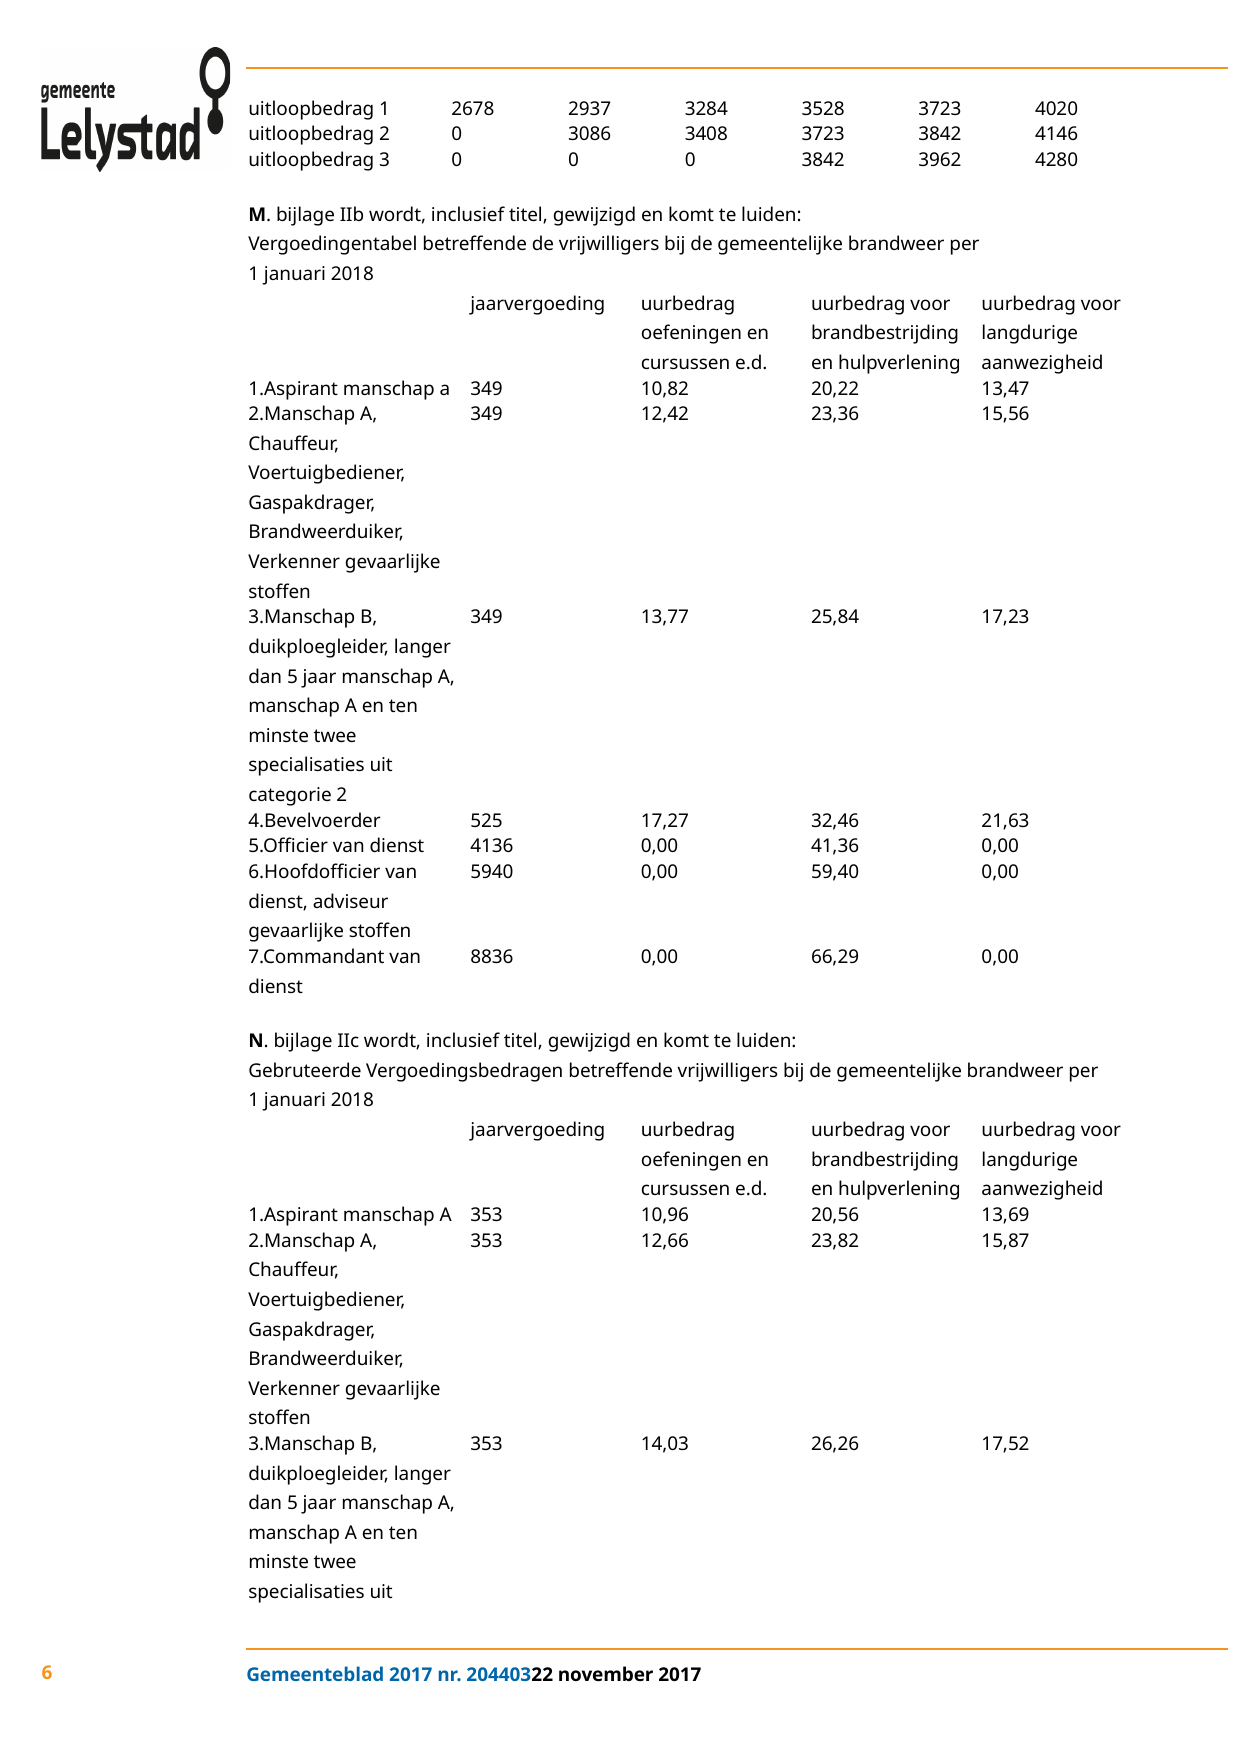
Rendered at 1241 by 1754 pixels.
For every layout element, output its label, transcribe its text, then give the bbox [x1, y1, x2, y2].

table_cell 0 [451, 121, 568, 146]
table_cell 21,63 [981, 807, 1152, 833]
table_cell 3723 [801, 121, 918, 146]
table_cell 6.Hoofdofficier van dienst, adviseur gevaarlijke stoffen [248, 858, 470, 943]
table_cell 5.Officier van dienst [248, 833, 470, 858]
table_cell 0 [451, 146, 568, 172]
text M. bijlage IIb wordt, inclusief titel, gewijzigd en komt te luiden: [248, 201, 1152, 227]
table_cell [248, 172, 451, 198]
table_cell 3723 [918, 95, 1035, 121]
table_header uurbedrag voor brandbestrijding en hulpverlening [811, 1116, 981, 1201]
table_cell 2937 [568, 95, 684, 121]
table_cell 0 [568, 146, 684, 172]
table_cell 4020 [1035, 95, 1152, 121]
table_cell 5940 [470, 858, 641, 943]
table_cell 3842 [918, 121, 1035, 146]
table_cell 20,56 [811, 1201, 981, 1227]
table_cell 66,29 [811, 943, 981, 998]
table_cell 59,40 [811, 858, 981, 943]
table_cell uitloopbedrag 1 [248, 95, 451, 121]
table_cell 353 [470, 1430, 641, 1604]
text 1 januari 2018 [248, 260, 1152, 286]
table_cell 23,82 [811, 1227, 981, 1430]
table_cell 353 [470, 1227, 641, 1430]
table_header jaarvergoeding [470, 290, 641, 375]
table_cell 17,27 [641, 807, 811, 833]
table_cell 1.Aspirant manschap a [248, 375, 470, 400]
table_cell 0,00 [981, 833, 1152, 858]
table_cell 3408 [685, 121, 801, 146]
picture [41, 47, 231, 172]
table_cell 13,69 [981, 1201, 1152, 1227]
table_cell 3962 [918, 146, 1035, 172]
table_cell 1.Aspirant manschap A [248, 1201, 470, 1227]
text N. bijlage IIc wordt, inclusief titel, gewijzigd en komt te luiden: [248, 1027, 1152, 1053]
table_cell 0,00 [641, 833, 811, 858]
table_header uurbedrag voor langdurige aanwezigheid [981, 1116, 1152, 1201]
table_cell 15,87 [981, 1227, 1152, 1430]
table_cell 0,00 [641, 943, 811, 998]
table_cell 17,52 [981, 1430, 1152, 1604]
table_cell 3.Manschap B, duikploegleider, langer dan 5 jaar manschap A, manschap A en ten minste twee specialisaties uit categorie 2 [248, 604, 470, 807]
table_cell 0,00 [981, 943, 1152, 998]
table_cell 25,84 [811, 604, 981, 807]
table_header uurbedrag voor brandbestrijding en hulpverlening [811, 290, 981, 375]
table_header uurbedrag oefeningen en cursussen e.d. [641, 290, 811, 375]
table_cell 17,23 [981, 604, 1152, 807]
table_cell uitloopbedrag 2 [248, 121, 451, 146]
table_cell uitloopbedrag 3 [248, 146, 451, 172]
table_cell 4136 [470, 833, 641, 858]
table_cell 349 [470, 375, 641, 400]
table_cell 349 [470, 400, 641, 604]
table_cell 23,36 [811, 400, 981, 604]
table_cell 3284 [685, 95, 801, 121]
table_cell [248, 999, 470, 1024]
table_cell 2678 [451, 95, 568, 121]
table_cell 13,47 [981, 375, 1152, 400]
table_cell 349 [470, 604, 641, 807]
table_cell 8836 [470, 943, 641, 998]
table_cell 0,00 [981, 858, 1152, 943]
table_header [248, 1116, 470, 1201]
text Vergoedingentabel betreffende de vrijwilligers bij de gemeentelijke brandweer per [248, 231, 1152, 256]
table_header [248, 290, 470, 375]
table_cell 3.Manschap B, duikploegleider, langer dan 5 jaar manschap A, manschap A en ten minste twee specialisaties uit [248, 1430, 470, 1604]
text Gebruteerde Vergoedingsbedragen betreffende vrijwilligers bij de gemeentelijke brandweer per [248, 1057, 1152, 1083]
table_cell 525 [470, 807, 641, 833]
table_cell 13,77 [641, 604, 811, 807]
table_cell 2.Manschap A, Chauffeur, Voertuigbediener, Gaspakdrager, Brandweerduiker, Verkenner gevaarlijke stoffen [248, 1227, 470, 1430]
table_cell 0,00 [641, 858, 811, 943]
table_cell 12,66 [641, 1227, 811, 1430]
table_cell 2.Manschap A, Chauffeur, Voertuigbediener, Gaspakdrager, Brandweerduiker, Verkenner gevaarlijke stoffen [248, 400, 470, 604]
table_cell 4.Bevelvoerder [248, 807, 470, 833]
table_cell 7.Commandant van dienst [248, 943, 470, 998]
table_cell 10,82 [641, 375, 811, 400]
table_cell 4280 [1035, 146, 1152, 172]
table_cell 32,46 [811, 807, 981, 833]
table_cell 14,03 [641, 1430, 811, 1604]
table_header uurbedrag oefeningen en cursussen e.d. [641, 1116, 811, 1201]
table_cell 0 [685, 146, 801, 172]
table_cell 20,22 [811, 375, 981, 400]
table_cell 12,42 [641, 400, 811, 604]
table_cell 41,36 [811, 833, 981, 858]
table_cell 15,56 [981, 400, 1152, 604]
table_cell 353 [470, 1201, 641, 1227]
table_cell 3842 [801, 146, 918, 172]
table_cell 10,96 [641, 1201, 811, 1227]
table_cell 26,26 [811, 1430, 981, 1604]
text 1 januari 2018 [248, 1087, 1152, 1112]
table_header uurbedrag voor langdurige aanwezigheid [981, 290, 1152, 375]
table_cell 3086 [568, 121, 684, 146]
table_cell 4146 [1035, 121, 1152, 146]
table_cell 3528 [801, 95, 918, 121]
table_header jaarvergoeding [470, 1116, 641, 1201]
